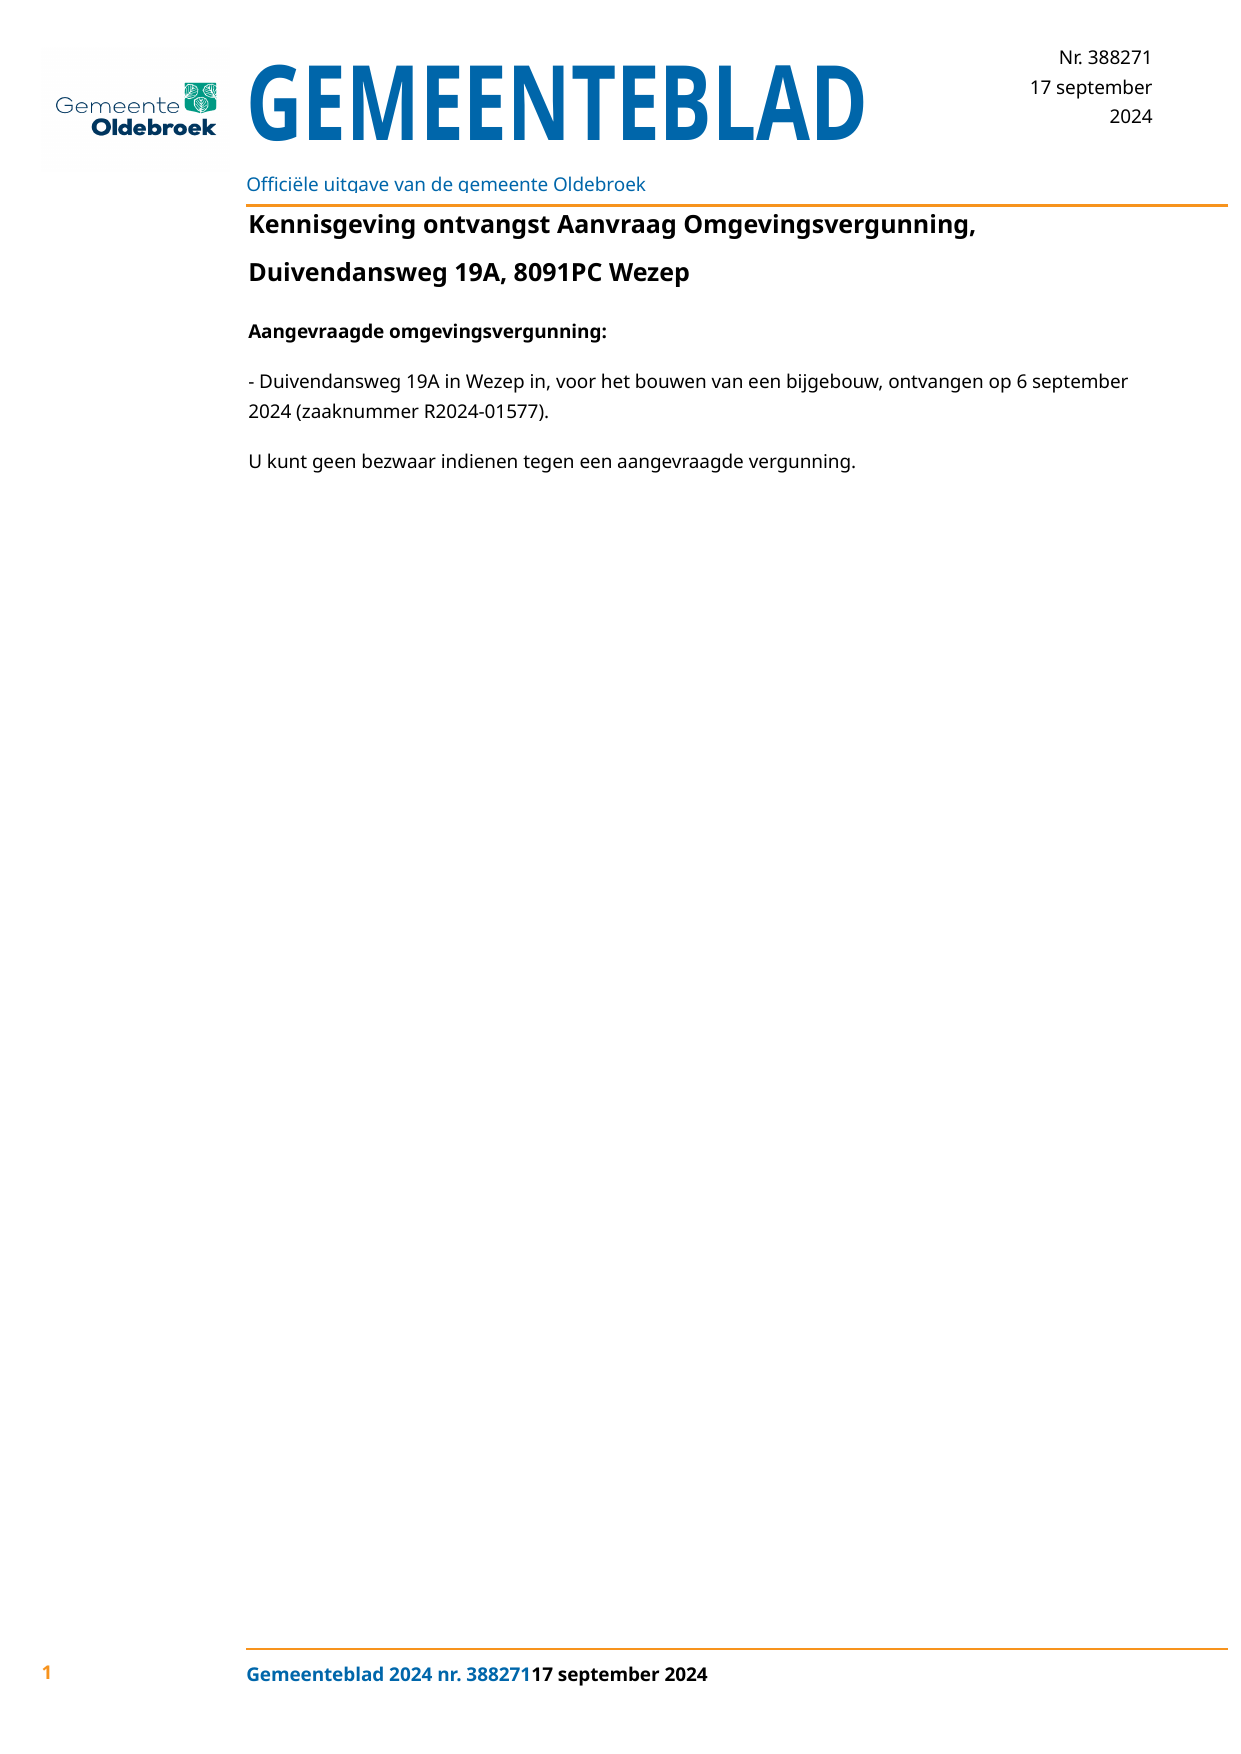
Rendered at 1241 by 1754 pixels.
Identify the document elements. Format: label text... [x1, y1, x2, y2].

picture [41, 47, 231, 172]
text Aangevraagde omgevingsvergunning: [248, 318, 1152, 344]
text - Duivendansweg 19A in Wezep in, voor het bouwen van een bijgebouw, ontvangen op 6 september 2024 (zaaknummer R2024-01577). [248, 368, 1152, 424]
text Kennisgeving ontvangst Aanvraag Omgevingsvergunning, Duivendansweg 19A, 8091PC Wezep [248, 207, 1152, 288]
text U kunt geen bezwaar indienen tegen een aangevraagde vergunning. [248, 448, 1152, 474]
